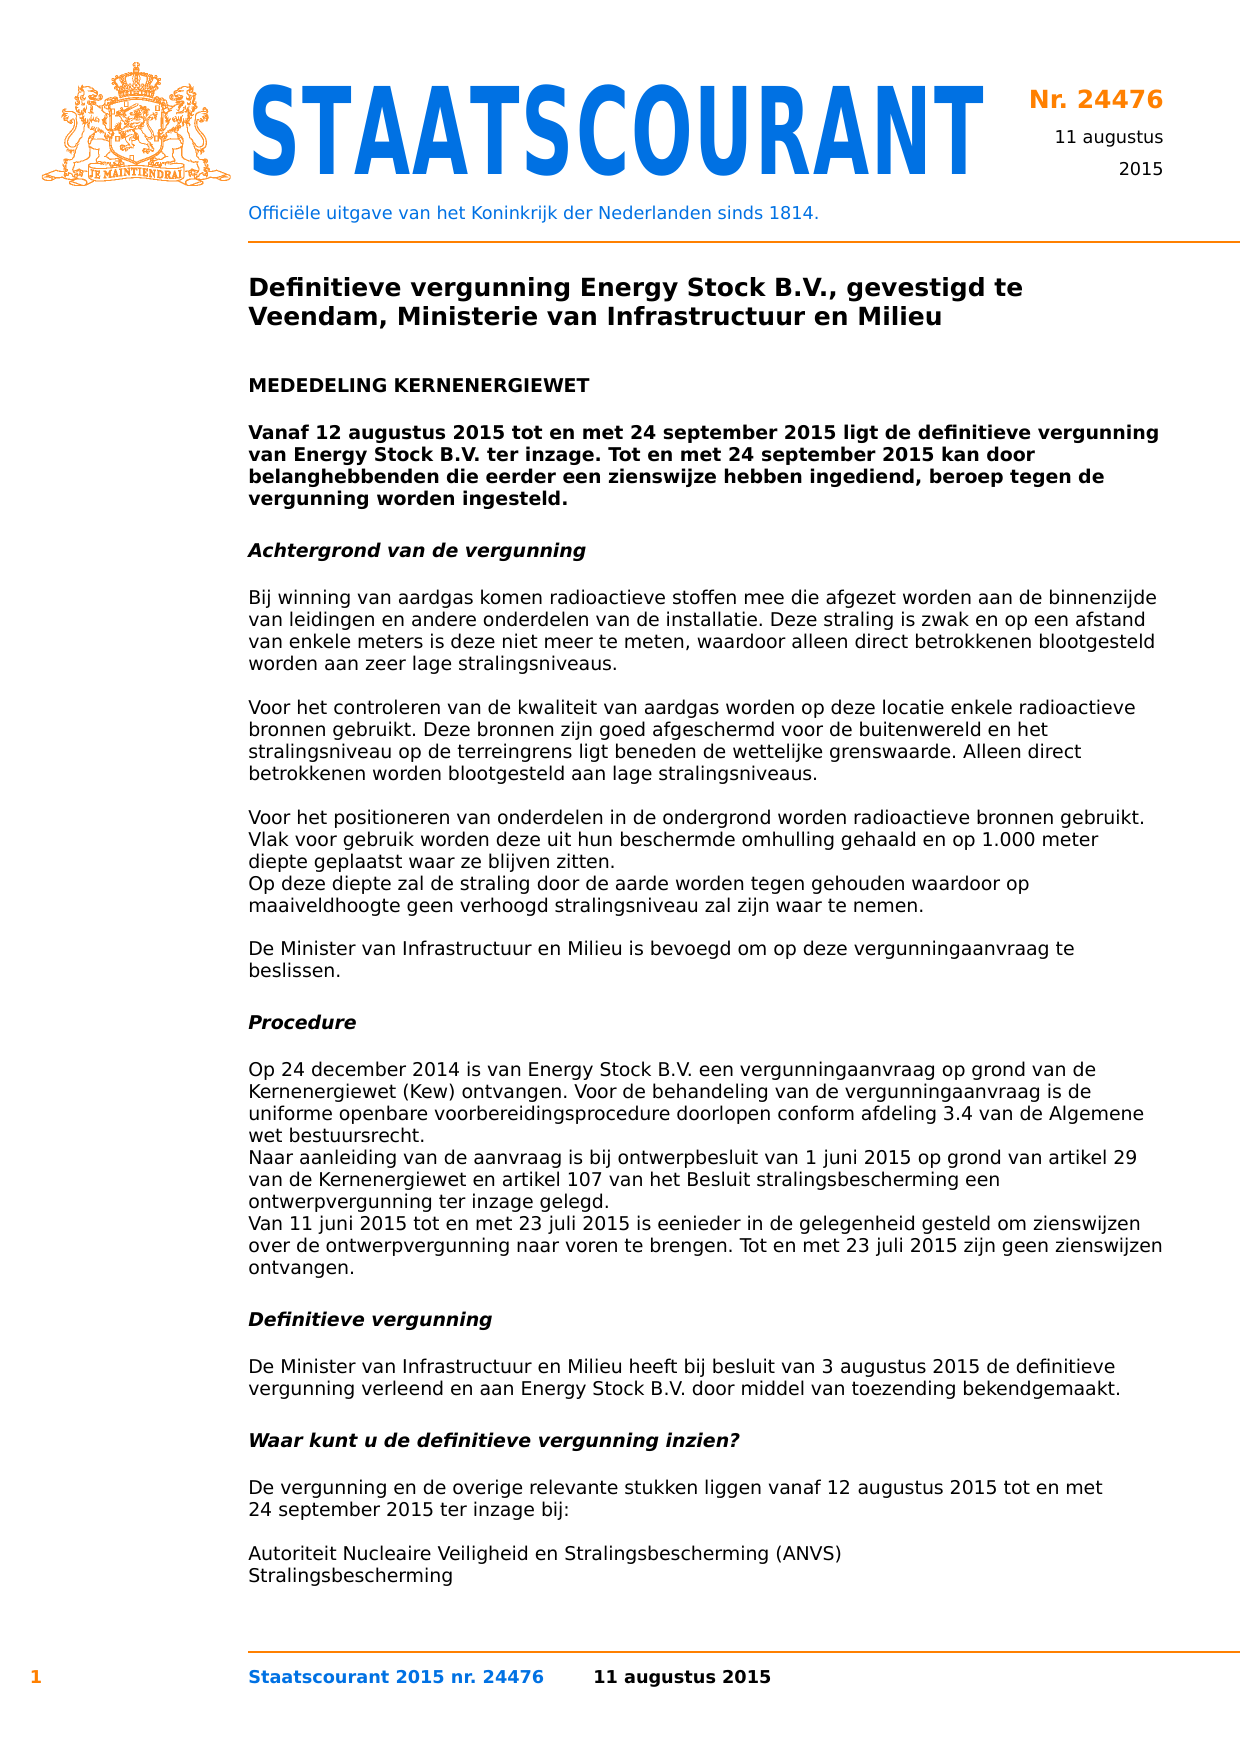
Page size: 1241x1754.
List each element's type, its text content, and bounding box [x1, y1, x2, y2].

table_header [25, 62, 248, 241]
text De Minister van Infrastructuur en Milieu heeft bij besluit van 3 augustus 2015 de definitieve vergunning verleend en aan Energy Stock B.V. door middel van toezending bekendgemaakt. [248, 1356, 1163, 1400]
text De vergunning en de overige relevante stukken liggen vanaf 12 augustus 2015 tot en met 24 september 2015 ter inzage bij: [248, 1477, 1163, 1521]
text Naar aanleiding van de aanvraag is bij ontwerpbesluit van 1 juni 2015 op grond van artikel 29 van de Kernenergiewet en artikel 107 van het Besluit stralingsbescherming een ontwerpvergunning ter inzage gelegd. [248, 1147, 1163, 1213]
subtitle Waar kunt u de definitieve vergunning inzien? [248, 1430, 1163, 1452]
text Vanaf 12 augustus 2015 tot en met 24 september 2015 ligt de definitieve vergunning van Energy Stock B.V. ter inzage. Tot en met 24 september 2015 kan door belanghebbenden die eerder een zienswijze hebben ingediend, beroep tegen de vergunning worden ingesteld. [248, 422, 1163, 510]
text De Minister van Infrastructuur en Milieu is bevoegd om op deze vergunningaanvraag te beslissen. [248, 938, 1163, 982]
table_cell 11 augustus [998, 121, 1240, 153]
text Voor het controleren van de kwaliteit van aardgas worden op deze locatie enkele radioactieve bronnen gebruikt. Deze bronnen zijn goed afgeschermd voor de buitenwereld en het stralingsniveau op de terreingrens ligt beneden de wettelijke grenswaarde. Alleen direct betrokkenen worden blootgesteld aan lage stralingsniveaus. [248, 697, 1163, 785]
text Voor het positioneren van onderdelen in de ondergrond worden radioactieve bronnen gebruikt. Vlak voor gebruik worden deze uit hun beschermde omhulling gehaald en op 1.000 meter diepte geplaatst waar ze blijven zitten. [248, 807, 1163, 872]
text Van 11 juni 2015 tot en met 23 juli 2015 is eenieder in de gelegenheid gesteld om zienswijzen over de ontwerpvergunning naar voren te brengen. Tot en met 23 juli 2015 zijn geen zienswijzen ontvangen. [248, 1213, 1163, 1279]
picture [41, 62, 231, 186]
subtitle Procedure [248, 1012, 1163, 1034]
subtitle Definitieve vergunning [248, 1309, 1163, 1331]
text Stralingsbescherming [248, 1565, 1163, 1587]
table_header STAATSCOURANT [248, 62, 998, 203]
subtitle Definitieve vergunning Energy Stock B.V., gevestigd te Veendam, Ministerie van Infrastructuur en Milieu [248, 273, 1163, 331]
table_cell Officiële uitgave van het Koninkrijk der Nederlanden sinds 1814. [248, 203, 1240, 241]
text Op deze diepte zal de straling door de aarde worden tegen gehouden waardoor op maaiveldhoogte geen verhoogd stralingsniveau zal zijn waar te nemen. [248, 872, 1163, 916]
table_cell 2015 [998, 153, 1240, 203]
text Autoriteit Nucleaire Veiligheid en Stralingsbescherming (ANVS) [248, 1543, 1163, 1565]
subtitle Achtergrond van de vergunning [248, 540, 1163, 562]
subtitle MEDEDELING KERNENERGIEWET [248, 375, 1163, 397]
table_header Nr. 24476 [998, 62, 1240, 121]
text Bij winning van aardgas komen radioactieve stoffen mee die afgezet worden aan de binnenzijde van leidingen en andere onderdelen van de installatie. Deze straling is zwak en op een afstand van enkele meters is deze niet meer te meten, waardoor alleen direct betrokkenen blootgesteld worden aan zeer lage stralingsniveaus. [248, 587, 1163, 675]
text Op 24 december 2014 is van Energy Stock B.V. een vergunningaanvraag op grond van de Kernenergiewet (Kew) ontvangen. Voor de behandeling van de vergunningaanvraag is de uniforme openbare voorbereidingsprocedure doorlopen conform afdeling 3.4 van de Algemene wet bestuursrecht. [248, 1059, 1163, 1147]
